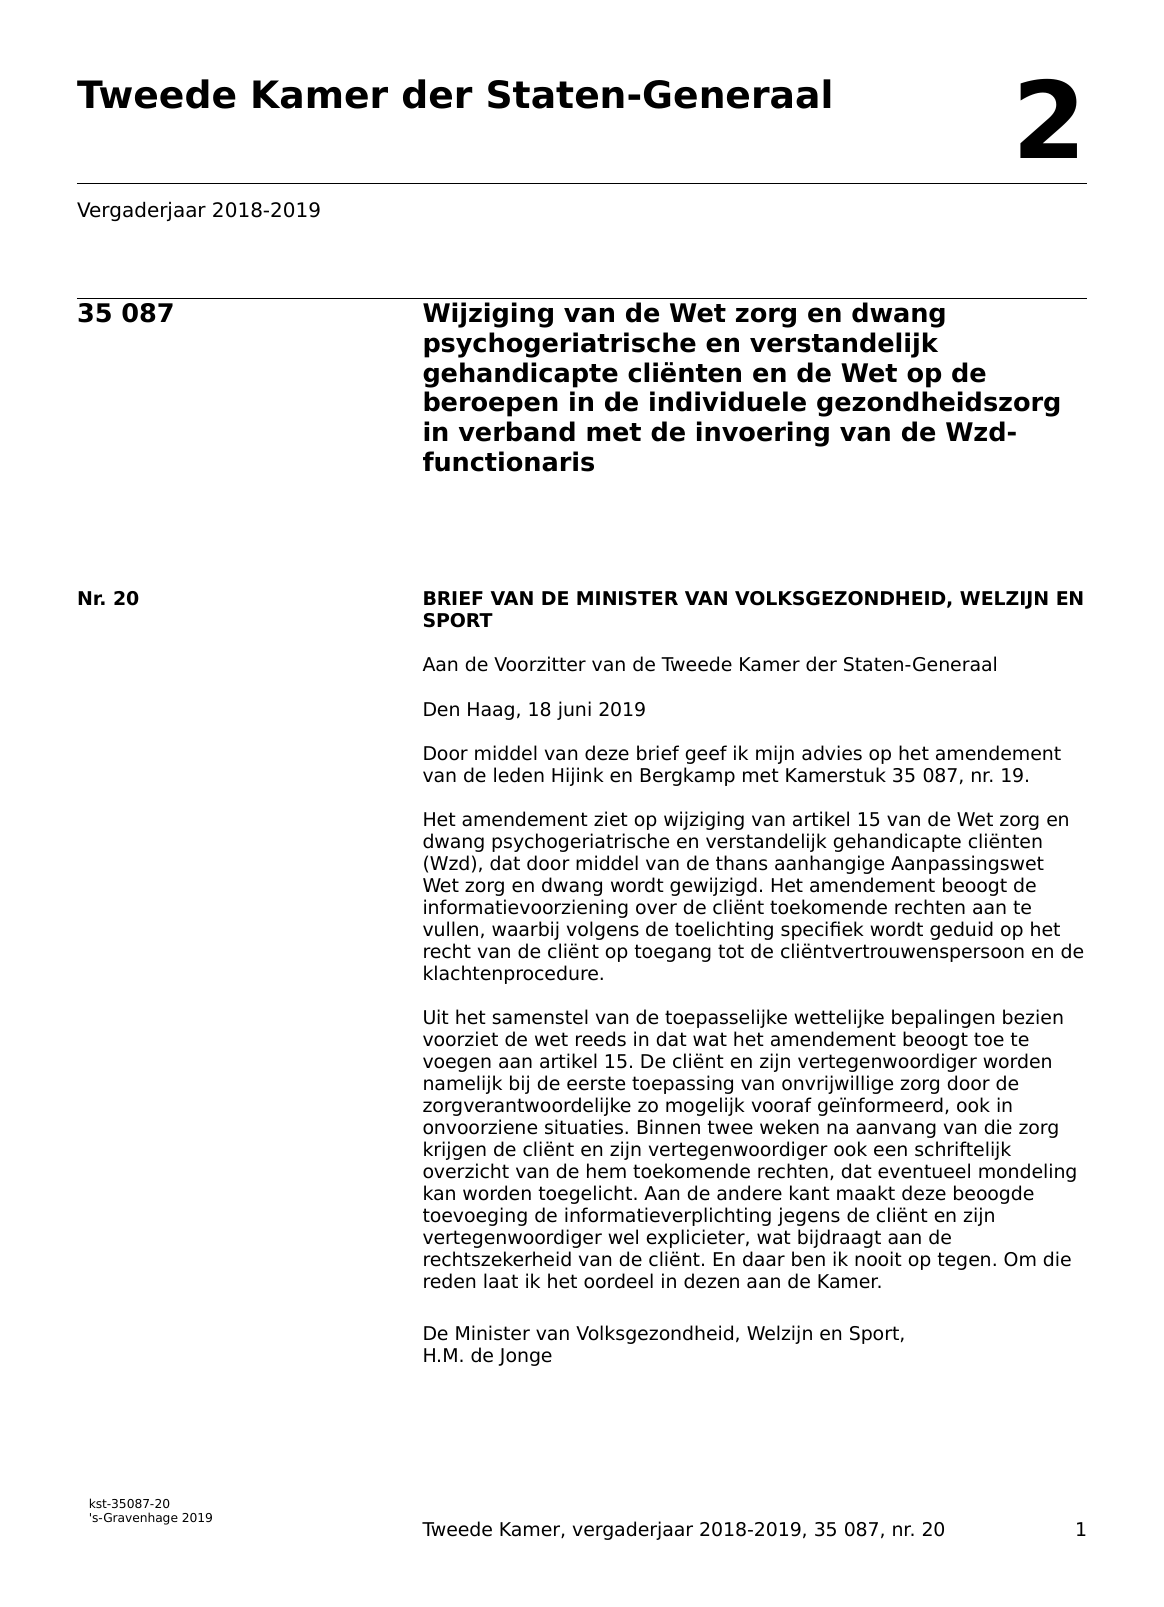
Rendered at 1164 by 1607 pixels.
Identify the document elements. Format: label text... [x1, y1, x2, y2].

text De Minister van Volksgezondheid, Welzijn en Sport, H.M. de Jonge [422, 1322, 1087, 1366]
subtitle 35 087 Wijziging van de Wet zorg en dwang psychogeriatrische en verstandelijk gehandicapte cliënten en de Wet op de beroepen in de individuele gezondheidszorg in verband met de invoering van de Wzd-functionaris [77, 299, 1087, 477]
text Door middel van deze brief geef ik mijn advies op het amendement van de leden Hijink en Bergkamp met Kamerstuk 35 087, nr. 19. [422, 743, 1087, 787]
text kst-35087-20 [88, 1497, 323, 1511]
table_cell Vergaderjaar 2018-2019 [77, 184, 1087, 298]
text Aan de Voorzitter van de Tweede Kamer der Staten-Generaal [422, 654, 1087, 676]
text 's-Gravenhage 2019 [88, 1511, 323, 1525]
subtitle Nr. 20 BRIEF VAN DE MINISTER VAN VOLKSGEZONDHEID, WELZIJN EN SPORT [77, 588, 1087, 632]
table_header Tweede Kamer der Staten-Generaal [77, 59, 886, 183]
table_header 2 [886, 59, 1087, 183]
text Uit het samenstel van de toepasselijke wettelijke bepalingen bezien voorziet de wet reeds in dat wat het amendement beoogt toe te voegen aan artikel 15. De cliënt en zijn vertegenwoordiger worden namelijk bij de eerste toepassing van onvrijwillige zorg door de zorgverantwoordelijke zo mogelijk vooraf geïnformeerd, ook in onvoorziene situaties. Binnen twee weken na aanvang van die zorg krijgen de cliënt en zijn vertegenwoordiger ook een schriftelijk overzicht van de hem toekomende rechten, dat eventueel mondeling kan worden toegelicht. Aan de andere kant maakt deze beoogde toevoeging de informatieverplichting jegens de cliënt en zijn vertegenwoordiger wel explicieter, wat bijdraagt aan de rechtszekerheid van de cliënt. En daar ben ik nooit op tegen. Om die reden laat ik het oordeel in dezen aan de Kamer. [422, 1007, 1087, 1292]
text Het amendement ziet op wijziging van artikel 15 van de Wet zorg en dwang psychogeriatrische en verstandelijk gehandicapte cliënten (Wzd), dat door middel van de thans aanhangige Aanpassingswet Wet zorg en dwang wordt gewijzigd. Het amendement beoogt de informatievoorziening over de cliënt toekomende rechten aan te vullen, waarbij volgens de toelichting specifiek wordt geduid op het recht van de cliënt op toegang tot de cliëntvertrouwenspersoon en de klachtenprocedure. [422, 809, 1087, 984]
text Den Haag, 18 juni 2019 [422, 698, 1087, 720]
